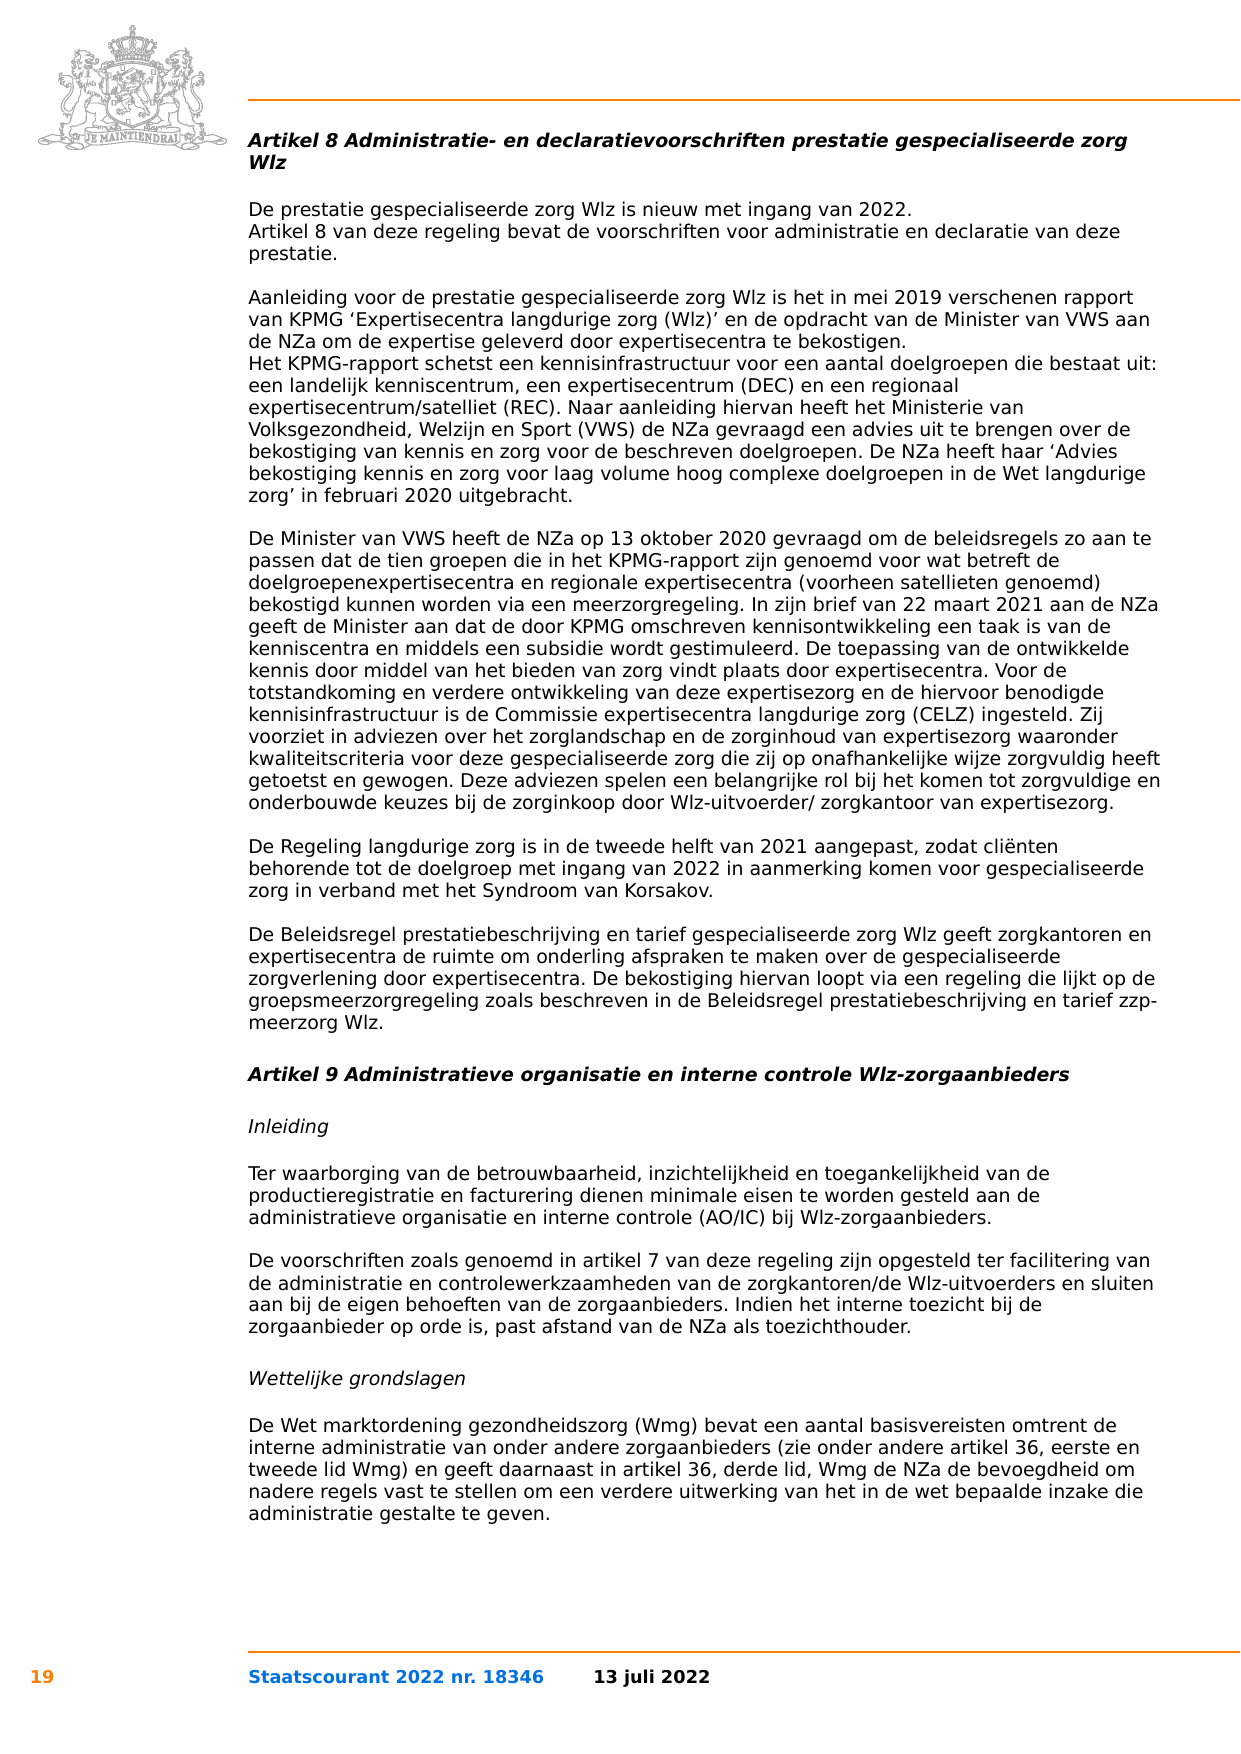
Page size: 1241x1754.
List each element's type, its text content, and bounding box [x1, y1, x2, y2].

text De Minister van VWS heeft de NZa op 13 oktober 2020 gevraagd om de beleidsregels zo aan te passen dat de tien groepen die in het KPMG-rapport zijn genoemd voor wat betreft de doelgroepenexpertisecentra en regionale expertisecentra (voorheen satellieten genoemd) bekostigd kunnen worden via een meerzorgregeling. In zijn brief van 22 maart 2021 aan de NZa geeft de Minister aan dat de door KPMG omschreven kennisontwikkeling een taak is van de kenniscentra en middels een subsidie wordt gestimuleerd. De toepassing van de ontwikkelde kennis door middel van het bieden van zorg vindt plaats door expertisecentra. Voor de totstandkoming en verdere ontwikkeling van deze expertisezorg en de hiervoor benodigde kennisinfrastructuur is de Commissie expertisecentra langdurige zorg (CELZ) ingesteld. Zij voorziet in adviezen over het zorglandschap en de zorginhoud van expertisezorg waaronder kwaliteitscriteria voor deze gespecialiseerde zorg die zij op onafhankelijke wijze zorgvuldig heeft getoetst en gewogen. Deze adviezen spelen een belangrijke rol bij het komen tot zorgvuldige en onderbouwde keuzes bij de zorginkoop door Wlz-uitvoerder/ zorgkantoor van expertisezorg. [248, 528, 1163, 814]
text Aanleiding voor de prestatie gespecialiseerde zorg Wlz is het in mei 2019 verschenen rapport van KPMG ‘Expertisecentra langdurige zorg (Wlz)’ en de opdracht van de Minister van VWS aan de NZa om de expertise geleverd door expertisecentra te bekostigen. [248, 287, 1163, 353]
text Het KPMG-rapport schetst een kennisinfrastructuur voor een aantal doelgroepen die bestaat uit: een landelijk kenniscentrum, een expertisecentrum (DEC) en een regionaal expertisecentrum/satelliet (REC). Naar aanleiding hiervan heeft het Ministerie van Volksgezondheid, Welzijn en Sport (VWS) de NZa gevraagd een advies uit te brengen over de bekostiging van kennis en zorg voor de beschreven doelgroepen. De NZa heeft haar ‘Advies bekostiging kennis en zorg voor laag volume hoog complexe doelgroepen in de Wet langdurige zorg’ in februari 2020 uitgebracht. [248, 353, 1163, 506]
text Ter waarborging van de betrouwbaarheid, inzichtelijkheid en toegankelijkheid van de productieregistratie en facturering dienen minimale eisen te worden gesteld aan de administratieve organisatie en interne controle (AO/IC) bij Wlz-zorgaanbieders. [248, 1163, 1163, 1228]
subtitle Artikel 8 Administratie- en declaratievoorschriften prestatie gespecialiseerde zorg Wlz [248, 130, 1163, 174]
subtitle Wettelijke grondslagen [248, 1368, 1163, 1390]
subtitle Artikel 9 Administratieve organisatie en interne controle Wlz-zorgaanbieders [248, 1064, 1163, 1086]
subtitle Inleiding [248, 1116, 1163, 1138]
text De Regeling langdurige zorg is in de tweede helft van 2021 aangepast, zodat cliënten behorende tot de doelgroep met ingang van 2022 in aanmerking komen voor gespecialiseerde zorg in verband met het Syndroom van Korsakov. [248, 836, 1163, 902]
text De Beleidsregel prestatiebeschrijving en tarief gespecialiseerde zorg Wlz geeft zorgkantoren en expertisecentra de ruimte om onderling afspraken te maken over de gespecialiseerde zorgverlening door expertisecentra. De bekostiging hiervan loopt via een regeling die lijkt op de groepsmeerzorgregeling zoals beschreven in de Beleidsregel prestatiebeschrijving en tarief zzp-meerzorg Wlz. [248, 924, 1163, 1034]
picture [38, 25, 227, 150]
text Artikel 8 van deze regeling bevat de voorschriften voor administratie en declaratie van deze prestatie. [248, 221, 1163, 265]
text De voorschriften zoals genoemd in artikel 7 van deze regeling zijn opgesteld ter facilitering van de administratie en controlewerkzaamheden van de zorgkantoren/de Wlz-uitvoerders en sluiten aan bij de eigen behoeften van de zorgaanbieders. Indien het interne toezicht bij de zorgaanbieder op orde is, past afstand van de NZa als toezichthouder. [248, 1250, 1163, 1338]
text De prestatie gespecialiseerde zorg Wlz is nieuw met ingang van 2022. [248, 199, 1163, 221]
text De Wet marktordening gezondheidszorg (Wmg) bevat een aantal basisvereisten omtrent de interne administratie van onder andere zorgaanbieders (zie onder andere artikel 36, eerste en tweede lid Wmg) en geeft daarnaast in artikel 36, derde lid, Wmg de NZa de bevoegdheid om nadere regels vast te stellen om een verdere uitwerking van het in de wet bepaalde inzake die administratie gestalte te geven. [248, 1415, 1163, 1525]
